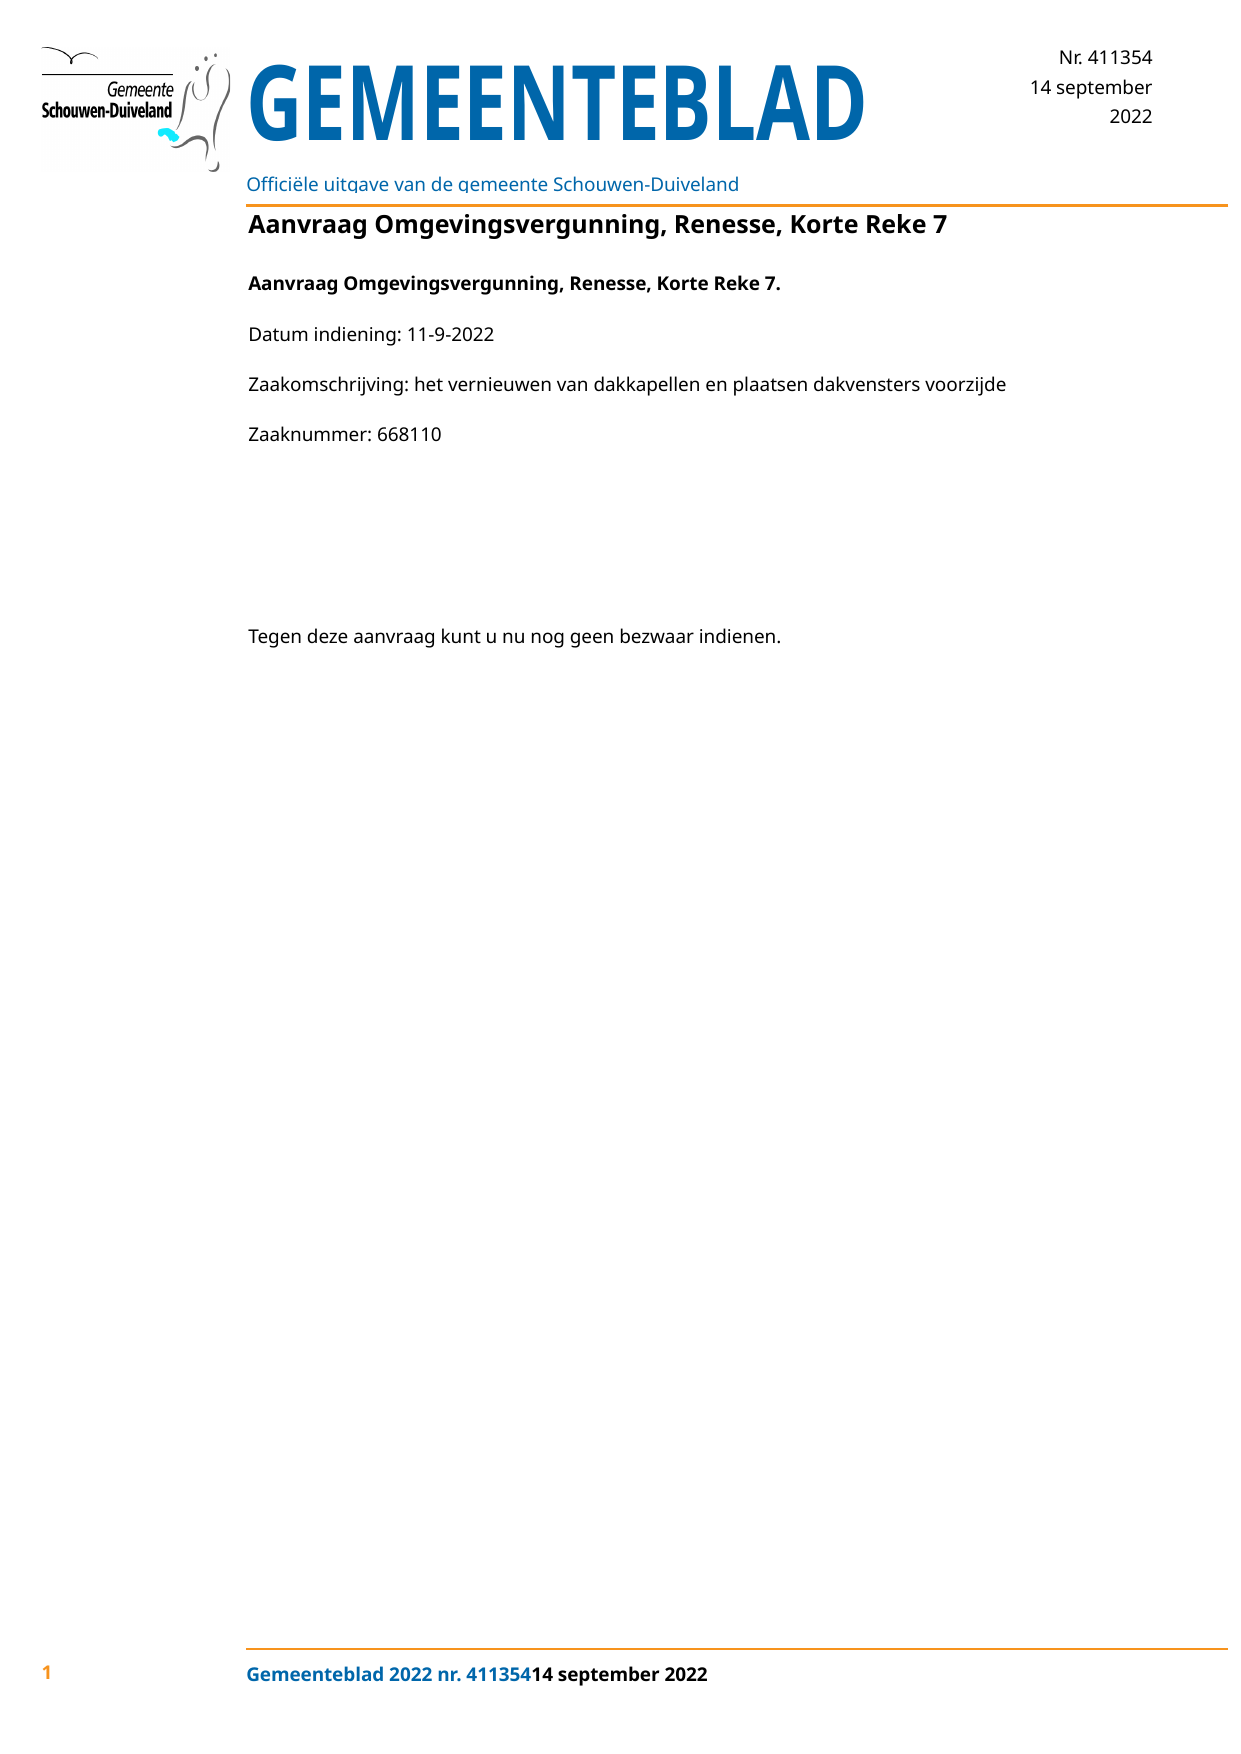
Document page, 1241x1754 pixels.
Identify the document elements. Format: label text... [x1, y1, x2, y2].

text Zaaknummer: 668110 [248, 422, 1152, 447]
text Datum indiening: 11-9-2022 [248, 321, 1152, 346]
text Zaakomschrijving: het vernieuwen van dakkapellen en plaatsen dakvensters voorzijde [248, 371, 1152, 397]
text Aanvraag Omgevingsvergunning, Renesse, Korte Reke 7. [248, 270, 1152, 296]
text Aanvraag Omgevingsvergunning, Renesse, Korte Reke 7 [248, 207, 1152, 241]
picture [41, 47, 231, 172]
text Tegen deze aanvraag kunt u nu nog geen bezwaar indienen. [248, 623, 1152, 649]
